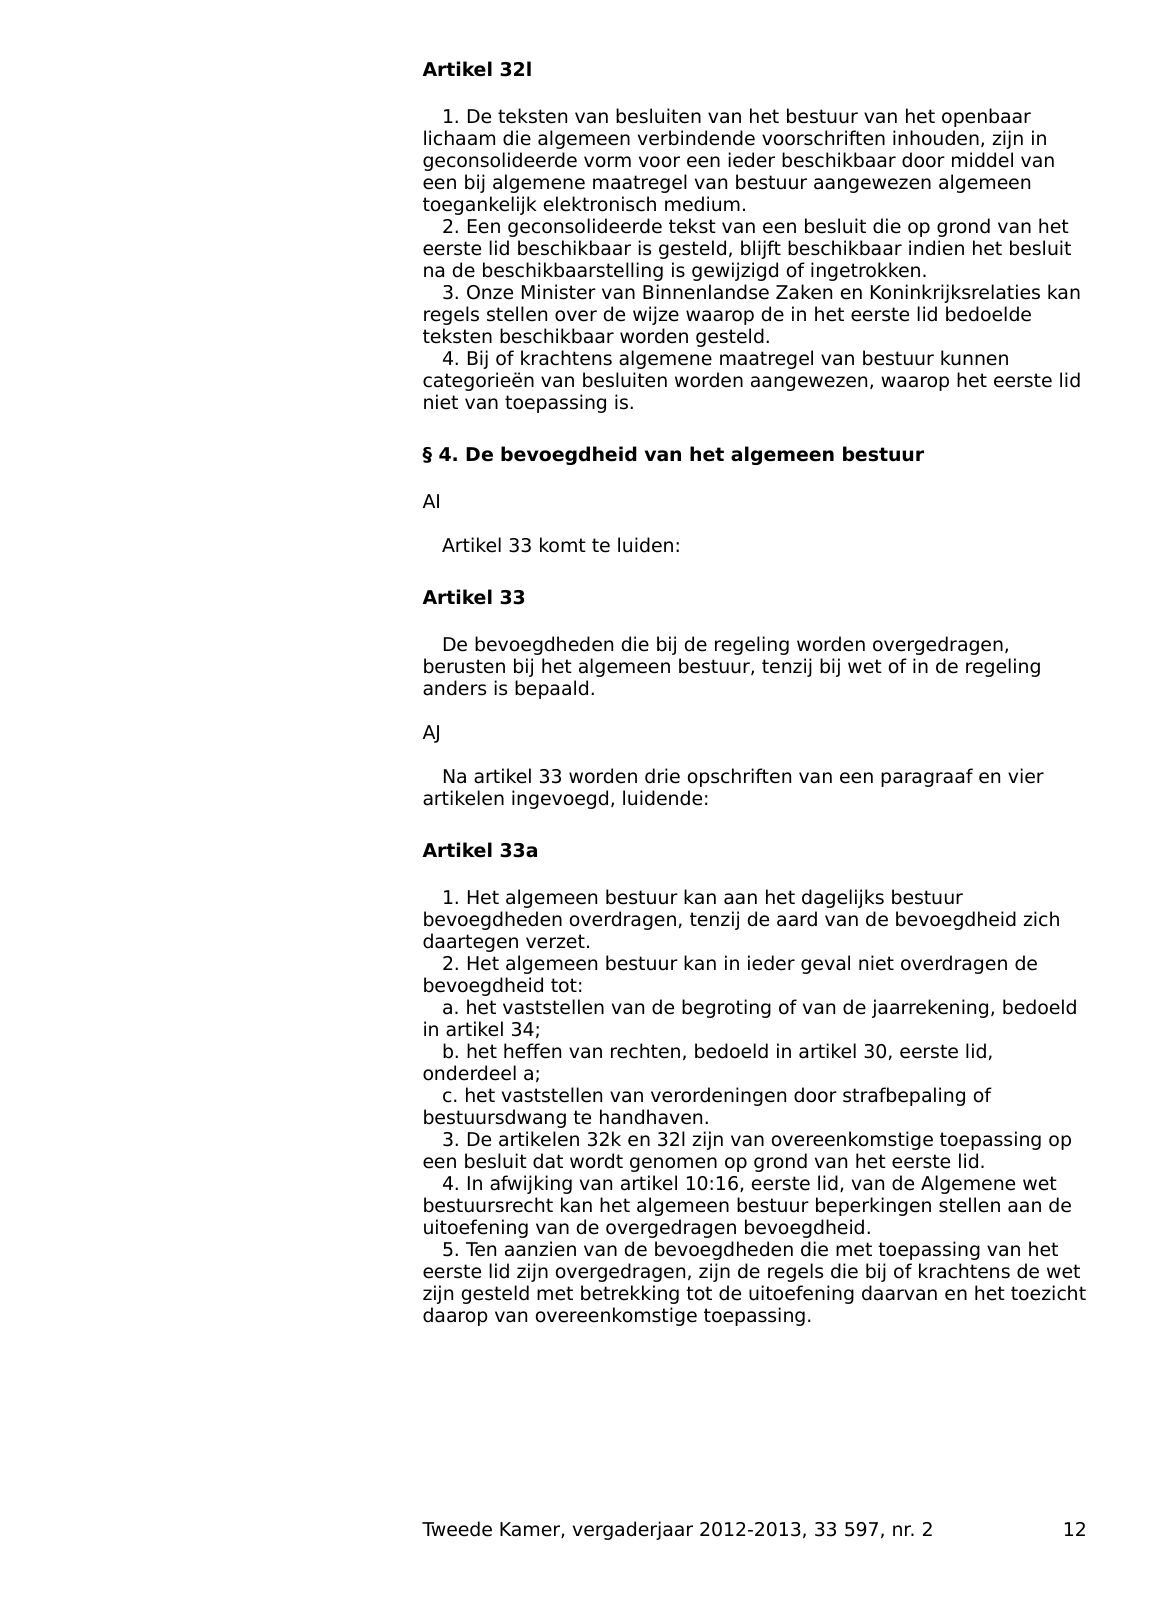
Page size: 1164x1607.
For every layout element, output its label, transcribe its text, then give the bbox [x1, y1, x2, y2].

text 1. Het algemeen bestuur kan aan het dagelijks bestuur bevoegdheden overdragen, tenzij de aard van de bevoegdheid zich daartegen verzet. [422, 887, 1087, 953]
text Artikel 33 komt te luiden: [422, 535, 1087, 557]
text Na artikel 33 worden drie opschriften van een paragraaf en vier artikelen ingevoegd, luidende: [422, 766, 1087, 810]
subtitle Artikel 32l [422, 59, 1087, 81]
text De bevoegdheden die bij de regeling worden overgedragen, berusten bij het algemeen bestuur, tenzij bij wet of in de regeling anders is bepaald. [422, 634, 1087, 700]
text b. het heffen van rechten, bedoeld in artikel 30, eerste lid, onderdeel a; [422, 1041, 1087, 1085]
text 3. Onze Minister van Binnenlandse Zaken en Koninkrijksrelaties kan regels stellen over de wijze waarop de in het eerste lid bedoelde teksten beschikbaar worden gesteld. [422, 282, 1087, 348]
subtitle Artikel 33 [422, 587, 1087, 609]
text AI [422, 491, 1087, 513]
text 3. De artikelen 32k en 32l zijn van overeenkomstige toepassing op een besluit dat wordt genomen op grond van het eerste lid. [422, 1129, 1087, 1173]
subtitle Artikel 33a [422, 840, 1087, 862]
text 2. Het algemeen bestuur kan in ieder geval niet overdragen de bevoegdheid tot: [422, 953, 1087, 997]
subtitle § 4. De bevoegdheid van het algemeen bestuur [422, 444, 1087, 466]
text 4. Bij of krachtens algemene maatregel van bestuur kunnen categorieën van besluiten worden aangewezen, waarop het eerste lid niet van toepassing is. [422, 348, 1087, 414]
text c. het vaststellen van verordeningen door strafbepaling of bestuursdwang te handhaven. [422, 1085, 1087, 1129]
text 1. De teksten van besluiten van het bestuur van het openbaar lichaam die algemeen verbindende voorschriften inhouden, zijn in geconsolideerde vorm voor een ieder beschikbaar door middel van een bij algemene maatregel van bestuur aangewezen algemeen toegankelijk elektronisch medium. [422, 106, 1087, 216]
text 5. Ten aanzien van de bevoegdheden die met toepassing van het eerste lid zijn overgedragen, zijn de regels die bij of krachtens de wet zijn gesteld met betrekking tot de uitoefening daarvan en het toezicht daarop van overeenkomstige toepassing. [422, 1239, 1087, 1327]
text 2. Een geconsolideerde tekst van een besluit die op grond van het eerste lid beschikbaar is gesteld, blijft beschikbaar indien het besluit na de beschikbaarstelling is gewijzigd of ingetrokken. [422, 216, 1087, 282]
text a. het vaststellen van de begroting of van de jaarrekening, bedoeld in artikel 34; [422, 997, 1087, 1041]
text 4. In afwijking van artikel 10:16, eerste lid, van de Algemene wet bestuursrecht kan het algemeen bestuur beperkingen stellen aan de uitoefening van de overgedragen bevoegdheid. [422, 1173, 1087, 1239]
text AJ [422, 722, 1087, 744]
